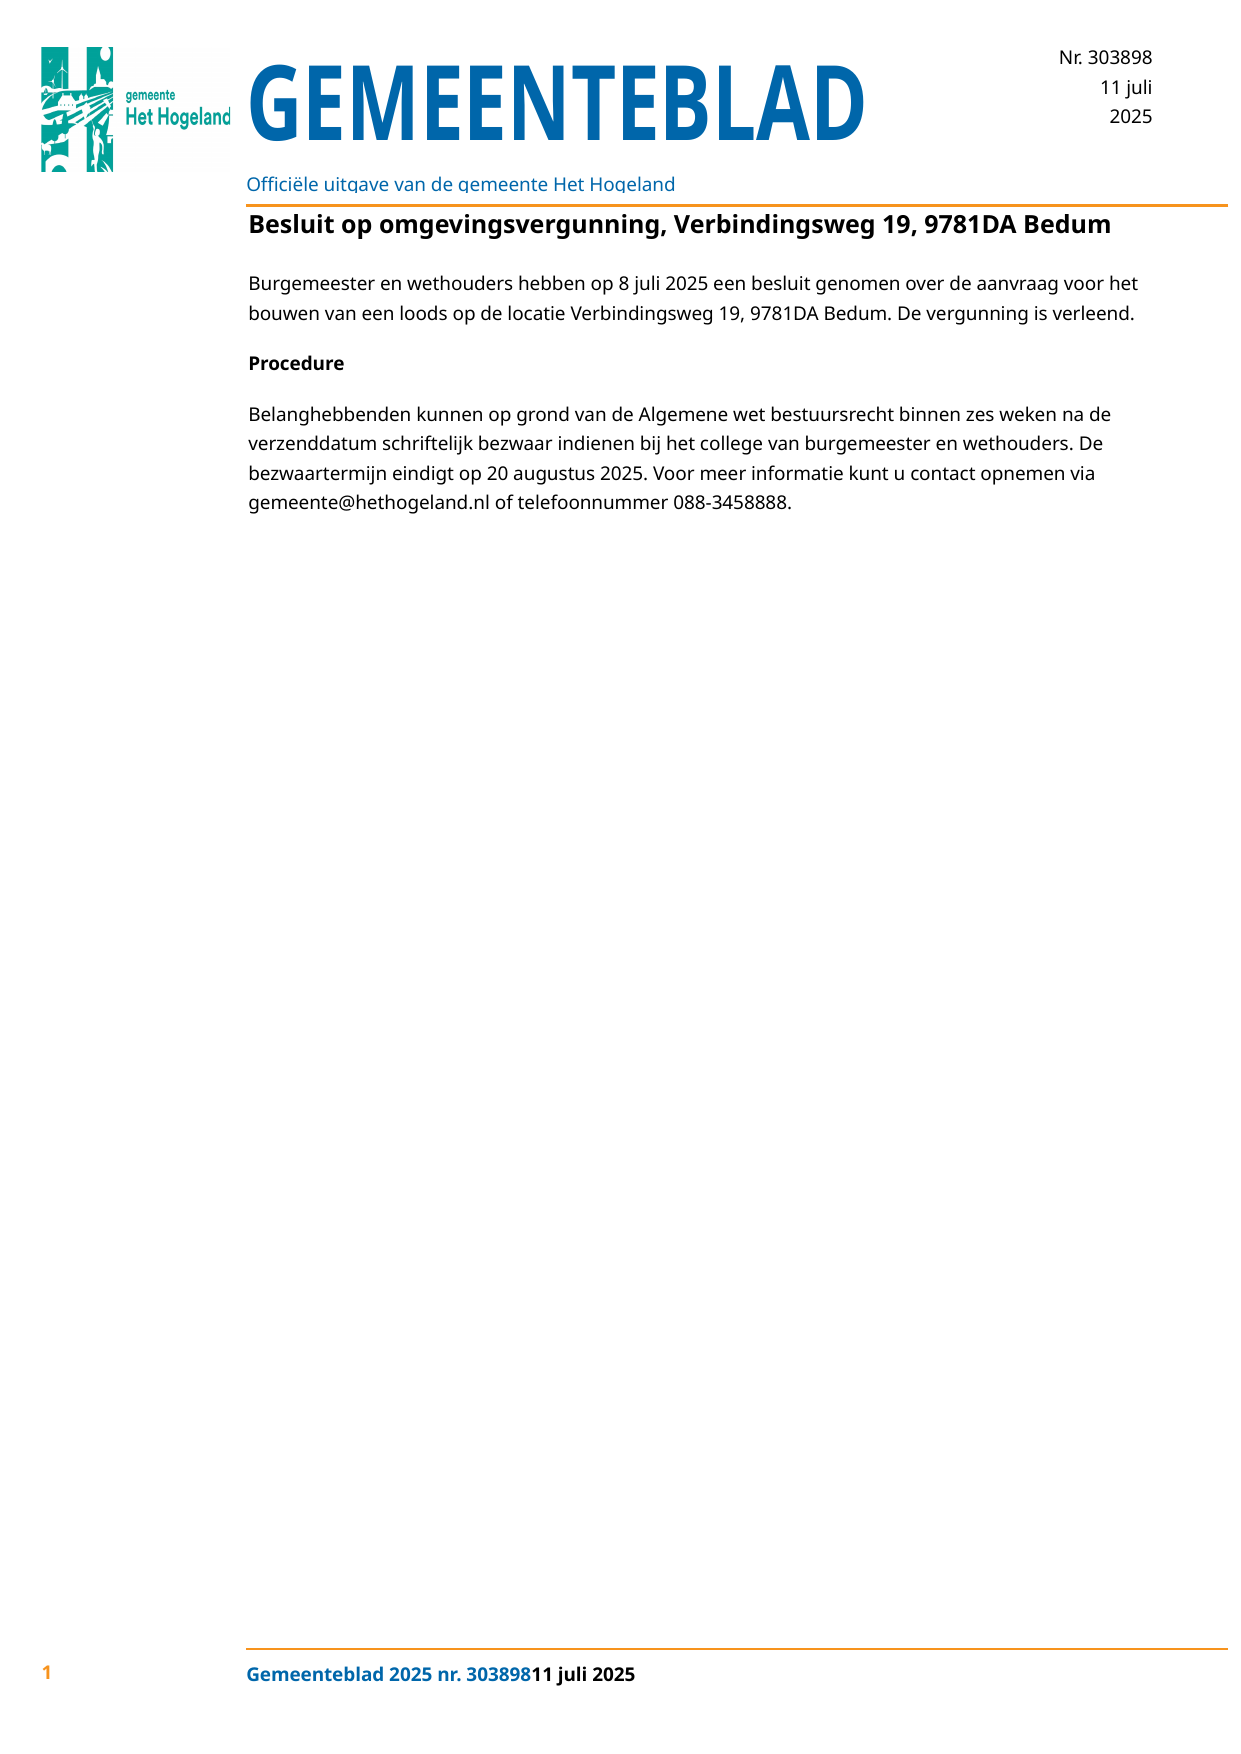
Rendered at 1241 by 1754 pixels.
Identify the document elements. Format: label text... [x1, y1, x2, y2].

text Burgemeester en wethouders hebben op 8 juli 2025 een besluit genomen over de aanvraag voor het bouwen van een loods op de locatie Verbindingsweg 19, 9781DA Bedum. De vergunning is verleend. [248, 270, 1152, 326]
text Belanghebbenden kunnen op grond van de Algemene wet bestuursrecht binnen zes weken na de verzenddatum schriftelijk bezwaar indienen bij het college van burgemeester en wethouders. De bezwaartermijn eindigt op 20 augustus 2025. Voor meer informatie kunt u contact opnemen via gemeente@hethogeland.nl of telefoonnummer 088-3458888. [248, 401, 1152, 515]
text Besluit op omgevingsvergunning, Verbindingsweg 19, 9781DA Bedum [248, 207, 1152, 241]
text Procedure [248, 350, 1152, 376]
picture [41, 47, 231, 172]
